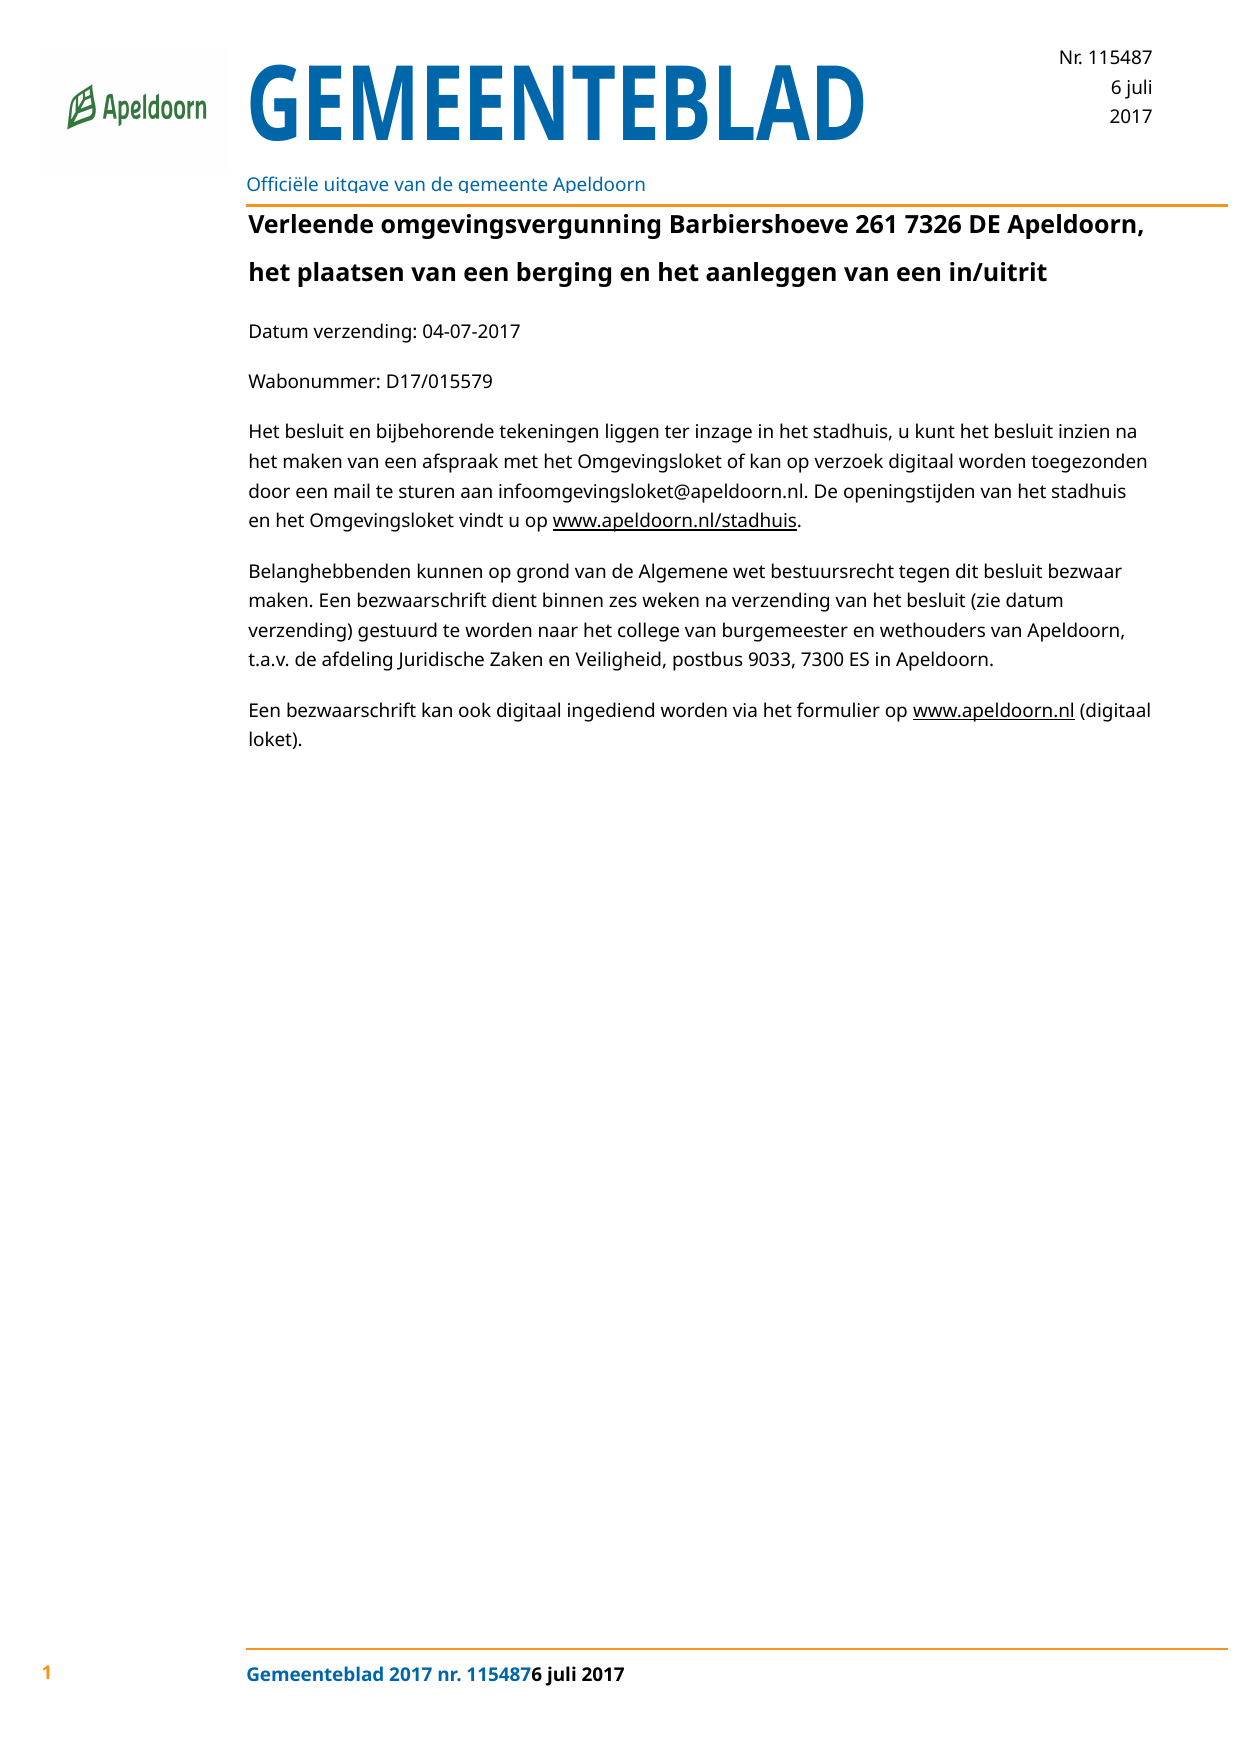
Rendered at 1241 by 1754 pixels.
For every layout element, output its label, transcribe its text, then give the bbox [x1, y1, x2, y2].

picture [41, 47, 231, 172]
text Wabonummer: D17/015579 [248, 368, 1152, 394]
text Het besluit en bijbehorende tekeningen liggen ter inzage in het stadhuis, u kunt het besluit inzien na het maken van een afspraak met het Omgevingsloket of kan op verzoek digitaal worden toegezonden door een mail te sturen aan infoomgevingsloket@apeldoorn.nl. De openingstijden van het stadhuis en het Omgevingsloket vindt u op www.apeldoorn.nl/stadhuis. [248, 419, 1152, 533]
text Een bezwaarschrift kan ook digitaal ingediend worden via het formulier op www.apeldoorn.nl (digitaal loket). [248, 697, 1152, 752]
text Datum verzending: 04-07-2017 [248, 318, 1152, 344]
text Verleende omgevingsvergunning Barbiershoeve 261 7326 DE Apeldoorn, het plaatsen van een berging en het aanleggen van een in/uitrit [248, 207, 1152, 288]
text Belanghebbenden kunnen op grond van de Algemene wet bestuursrecht tegen dit besluit bezwaar maken. Een bezwaarschrift dient binnen zes weken na verzending van het besluit (zie datum verzending) gestuurd te worden naar het college van burgemeester en wethouders van Apeldoorn, t.a.v. de afdeling Juridische Zaken en Veiligheid, postbus 9033, 7300 ES in Apeldoorn. [248, 558, 1152, 672]
